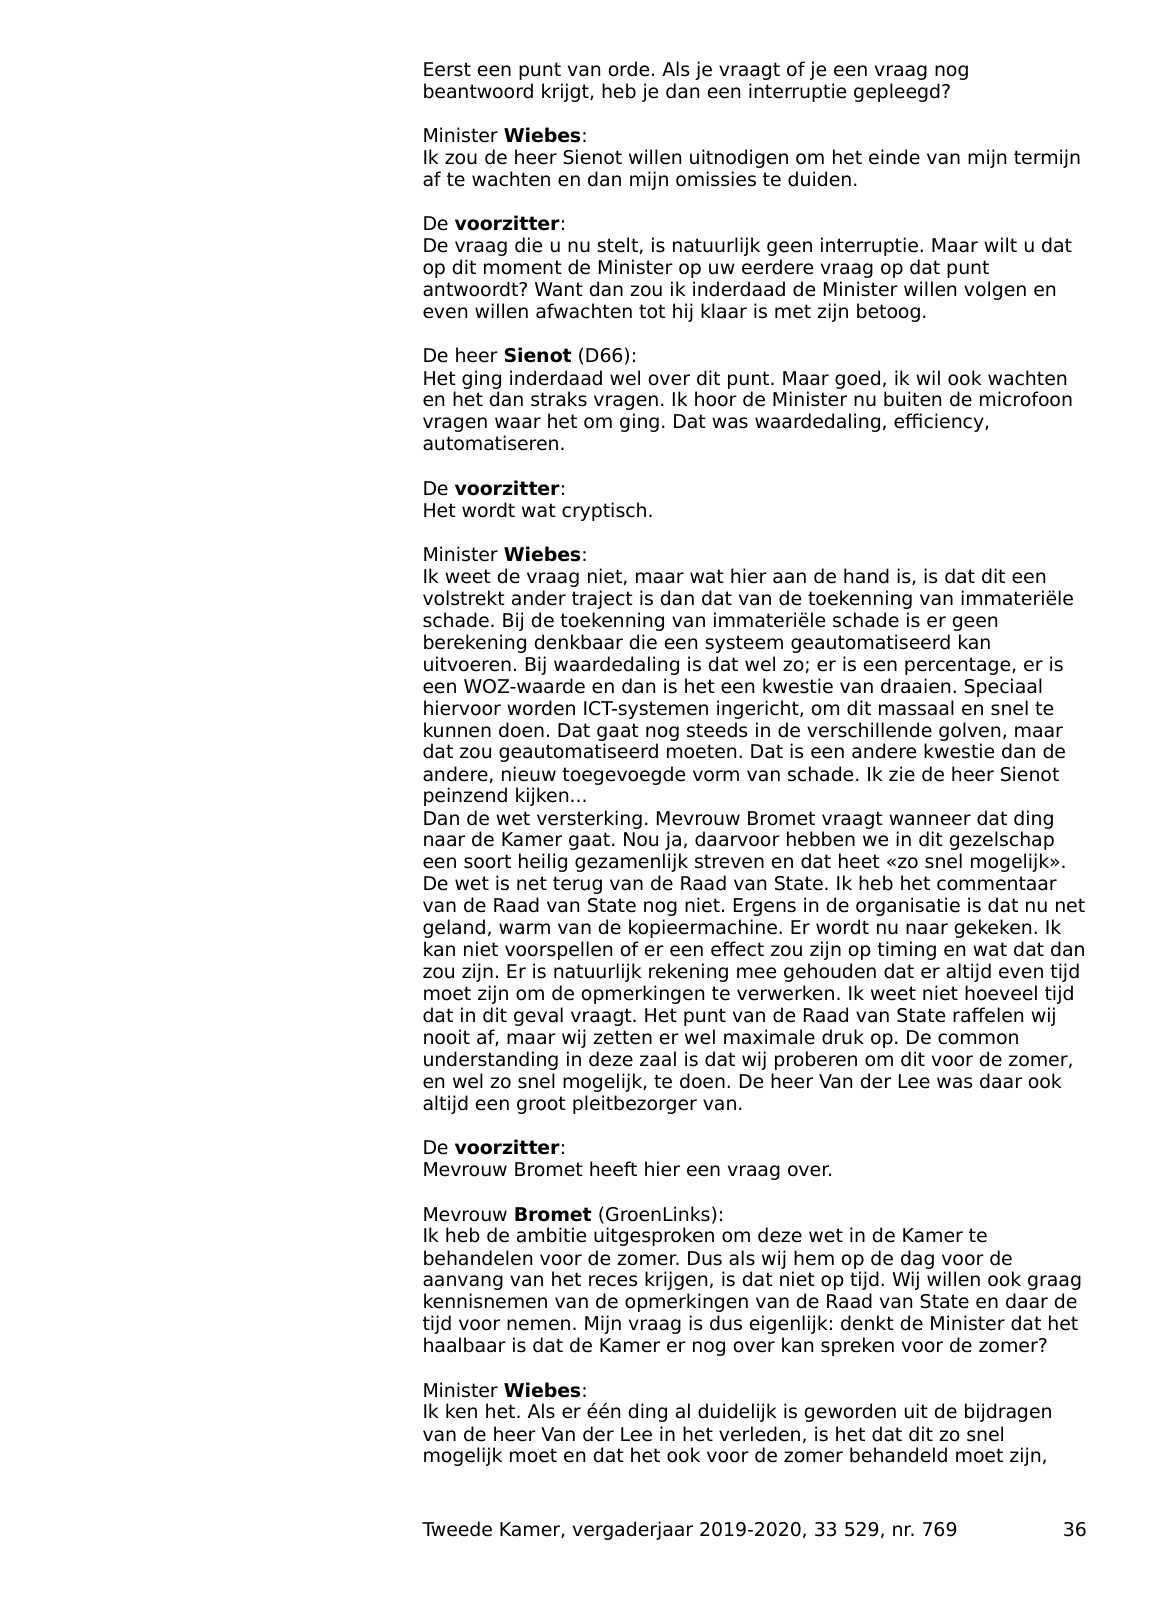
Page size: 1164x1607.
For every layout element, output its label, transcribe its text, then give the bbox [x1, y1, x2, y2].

text Ik ken het. Als er één ding al duidelijk is geworden uit de bijdragen van de heer Van der Lee in het verleden, is het dat dit zo snel mogelijk moet en dat het ook voor de zomer behandeld moet zijn, [422, 1401, 1087, 1467]
text Minister Wiebes: [422, 125, 1087, 147]
text Mevrouw Bromet (GroenLinks): [422, 1203, 1087, 1225]
text Dan de wet versterking. Mevrouw Bromet vraagt wanneer dat ding naar de Kamer gaat. Nou ja, daarvoor hebben we in dit gezelschap een soort heilig gezamenlijk streven en dat heet «zo snel mogelijk». De wet is net terug van de Raad van State. Ik heb het commentaar van de Raad van State nog niet. Ergens in de organisatie is dat nu net geland, warm van de kopieermachine. Er wordt nu naar gekeken. Ik kan niet voorspellen of er een effect zou zijn op timing en wat dat dan zou zijn. Er is natuurlijk rekening mee gehouden dat er altijd even tijd moet zijn om de opmerkingen te verwerken. Ik weet niet hoeveel tijd dat in dit geval vraagt. Het punt van de Raad van State raffelen wij nooit af, maar wij zetten er wel maximale druk op. De common understanding in deze zaal is dat wij proberen om dit voor de zomer, en wel zo snel mogelijk, te doen. De heer Van der Lee was daar ook altijd een groot pleitbezorger van. [422, 807, 1087, 1115]
text De voorzitter: [422, 213, 1087, 235]
text Mevrouw Bromet heeft hier een vraag over. [422, 1159, 1087, 1181]
text Ik weet de vraag niet, maar wat hier aan de hand is, is dat dit een volstrekt ander traject is dan dat van de toekenning van immateriële schade. Bij de toekenning van immateriële schade is er geen berekening denkbaar die een systeem geautomatiseerd kan uitvoeren. Bij waardedaling is dat wel zo; er is een percentage, er is een WOZ-waarde en dan is het een kwestie van draaien. Speciaal hiervoor worden ICT-systemen ingericht, om dit massaal en snel te kunnen doen. Dat gaat nog steeds in de verschillende golven, maar dat zou geautomatiseerd moeten. Dat is een andere kwestie dan de andere, nieuw toegevoegde vorm van schade. Ik zie de heer Sienot peinzend kijken... [422, 566, 1087, 807]
text De vraag die u nu stelt, is natuurlijk geen interruptie. Maar wilt u dat op dit moment de Minister op uw eerdere vraag op dat punt antwoordt? Want dan zou ik inderdaad de Minister willen volgen en even willen afwachten tot hij klaar is met zijn betoog. [422, 235, 1087, 323]
text Het wordt wat cryptisch. [422, 499, 1087, 521]
text Minister Wiebes: [422, 544, 1087, 566]
text Ik heb de ambitie uitgesproken om deze wet in de Kamer te behandelen voor de zomer. Dus als wij hem op de dag voor de aanvang van het reces krijgen, is dat niet op tijd. Wij willen ook graag kennisnemen van de opmerkingen van de Raad van State en daar de tijd voor nemen. Mijn vraag is dus eigenlijk: denkt de Minister dat het haalbaar is dat de Kamer er nog over kan spreken voor de zomer? [422, 1225, 1087, 1357]
text Eerst een punt van orde. Als je vraagt of je een vraag nog beantwoord krijgt, heb je dan een interruptie gepleegd? [422, 59, 1087, 103]
text Ik zou de heer Sienot willen uitnodigen om het einde van mijn termijn af te wachten en dan mijn omissies te duiden. [422, 147, 1087, 191]
text De voorzitter: [422, 1137, 1087, 1159]
text De heer Sienot (D66): [422, 345, 1087, 367]
text Het ging inderdaad wel over dit punt. Maar goed, ik wil ook wachten en het dan straks vragen. Ik hoor de Minister nu buiten de microfoon vragen waar het om ging. Dat was waardedaling, efficiency, automatiseren. [422, 367, 1087, 455]
text Minister Wiebes: [422, 1379, 1087, 1401]
text De voorzitter: [422, 477, 1087, 499]
